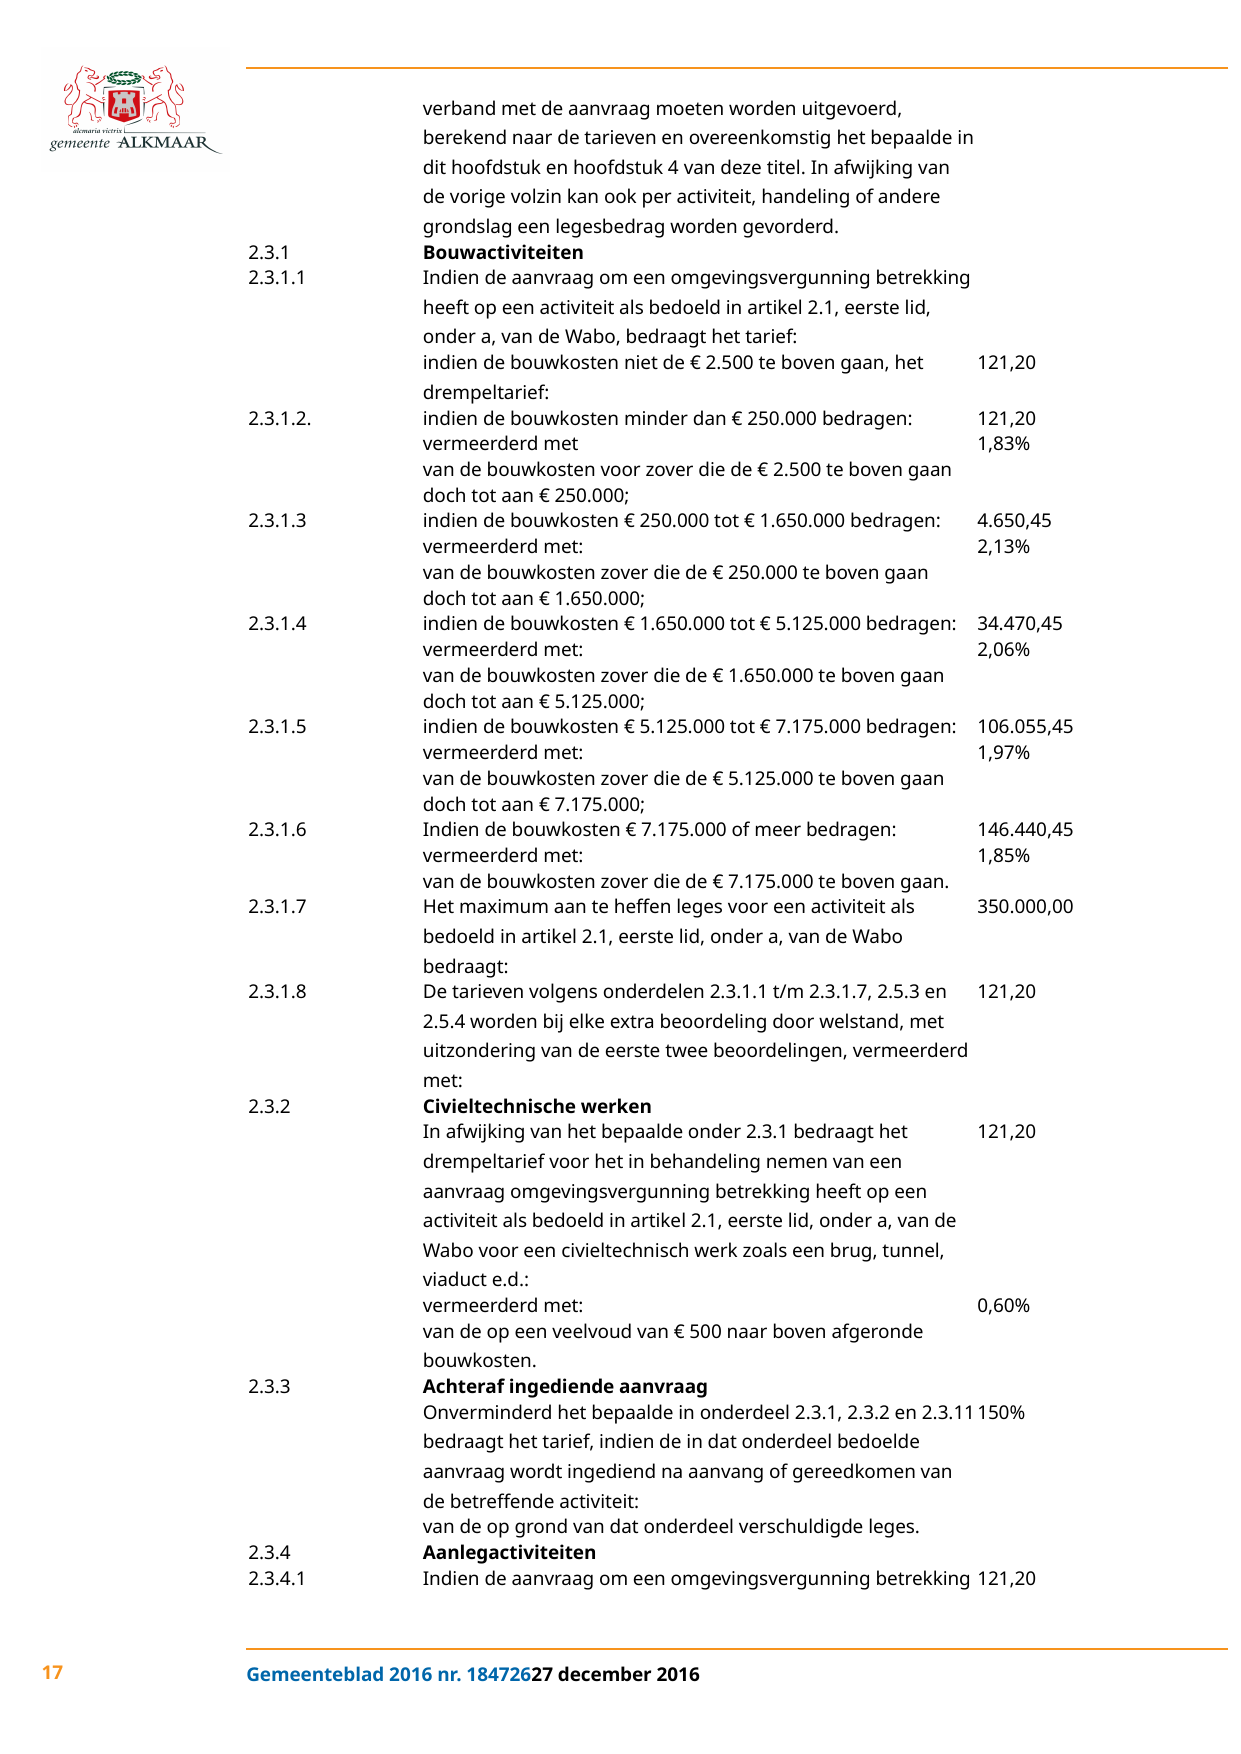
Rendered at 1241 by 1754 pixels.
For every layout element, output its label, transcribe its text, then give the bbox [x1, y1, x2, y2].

table_cell 146.440,45 [977, 816, 1152, 842]
table_cell [248, 688, 423, 713]
table_cell van de bouwkosten zover die de € 7.175.000 te boven gaan. [423, 868, 977, 894]
table_cell [977, 1514, 1152, 1539]
table_cell [248, 559, 423, 585]
table_cell [248, 534, 423, 559]
table_cell Achteraf ingediende aanvraag [423, 1374, 977, 1399]
table_cell [977, 662, 1152, 688]
table_cell 2.3.1.4 [248, 611, 423, 636]
table_cell vermeerderd met: [423, 534, 977, 559]
table_cell [248, 791, 423, 816]
table_cell Onverminderd het bepaalde in onderdeel 2.3.1, 2.3.2 en 2.3.11 bedraagt het tarief, indien de in dat onderdeel bedoelde aanvraag wordt ingediend na aanvang of gereedkomen van de betreffende activiteit: [423, 1399, 977, 1514]
table_cell doch tot aan € 250.000; [423, 482, 977, 508]
table_cell In afwijking van het bepaalde onder 2.3.1 bedraagt het drempeltarief voor het in behandeling nemen van een aanvraag omgevingsvergunning betrekking heeft op een activiteit als bedoeld in artikel 2.1, eerste lid, onder a, van de Wabo voor een civieltechnisch werk zoals een brug, tunnel, viaduct e.d.: [423, 1119, 977, 1292]
table_cell De tarieven volgens onderdelen 2.3.1.1 t/m 2.3.1.7, 2.5.3 en 2.5.4 worden bij elke extra beoordeling door welstand, met uitzondering van de eerste twee beoordelingen, vermeerderd met: [423, 979, 977, 1093]
table_cell 2.3.1.8 [248, 979, 423, 1093]
table_cell vermeerderd met: [423, 636, 977, 662]
table_cell Aanlegactiviteiten [423, 1539, 977, 1565]
table_cell van de bouwkosten voor zover die de € 2.500 te boven gaan [423, 456, 977, 482]
table_cell 2.3.1.7 [248, 894, 423, 978]
table_cell [248, 585, 423, 611]
table_cell [248, 350, 423, 405]
table_cell vermeerderd met: [423, 1293, 977, 1318]
table_cell [977, 559, 1152, 585]
table_cell [977, 265, 1152, 349]
table_cell 2.3.4.1 [248, 1565, 423, 1591]
table_cell doch tot aan € 7.175.000; [423, 791, 977, 816]
table_cell 0,60% [977, 1293, 1152, 1318]
table_cell [977, 1318, 1152, 1373]
table_cell [977, 482, 1152, 508]
table_cell vermeerderd met: [423, 842, 977, 868]
table_cell [977, 688, 1152, 713]
table_cell 2.3.1.6 [248, 816, 423, 842]
table_header [248, 95, 423, 239]
table_cell [248, 868, 423, 894]
table_cell van de bouwkosten zover die de € 1.650.000 te boven gaan [423, 662, 977, 688]
table_cell Indien de aanvraag om een omgevingsvergunning betrekking heeft op een activiteit als bedoeld in artikel 2.1, eerste lid, onder a, van de Wabo, bedraagt het tarief: [423, 265, 977, 349]
table_cell [248, 636, 423, 662]
table_cell [248, 842, 423, 868]
table_cell van de op grond van dat onderdeel verschuldigde leges. [423, 1514, 977, 1539]
table_cell 121,20 [977, 1565, 1152, 1591]
table_cell van de op een veelvoud van € 500 naar boven afgeronde bouwkosten. [423, 1318, 977, 1373]
table_cell 1,97% [977, 739, 1152, 765]
table_cell doch tot aan € 5.125.000; [423, 688, 977, 713]
table_header [977, 95, 1152, 239]
table_cell vermeerderd met [423, 431, 977, 456]
table_cell 2,13% [977, 534, 1152, 559]
table_cell [248, 765, 423, 791]
table_cell 121,20 [977, 405, 1152, 431]
table_cell 2.3.1.3 [248, 508, 423, 533]
table_cell 34.470,45 [977, 611, 1152, 636]
table_cell Het maximum aan te heffen leges voor een activiteit als bedoeld in artikel 2.1, eerste lid, onder a, van de Wabo bedraagt: [423, 894, 977, 978]
table_cell [248, 1119, 423, 1292]
table_cell 1,83% [977, 431, 1152, 456]
table_cell indien de bouwkosten niet de € 2.500 te boven gaan, het drempeltarief: [423, 350, 977, 405]
table_cell [248, 1318, 423, 1373]
table_cell [977, 585, 1152, 611]
table_cell [248, 1399, 423, 1514]
table_header verband met de aanvraag moeten worden uitgevoerd, berekend naar de tarieven en overeenkomstig het bepaalde in dit hoofdstuk en hoofdstuk 4 van deze titel. In afwijking van de vorige volzin kan ook per activiteit, handeling of andere grondslag een legesbedrag worden gevorderd. [423, 95, 977, 239]
table_cell 121,20 [977, 350, 1152, 405]
table_cell [248, 662, 423, 688]
table_cell 1,85% [977, 842, 1152, 868]
table_cell vermeerderd met: [423, 739, 977, 765]
table_cell doch tot aan € 1.650.000; [423, 585, 977, 611]
table_cell 2.3.3 [248, 1374, 423, 1399]
table_cell Civieltechnische werken [423, 1093, 977, 1119]
table_cell indien de bouwkosten minder dan € 250.000 bedragen: [423, 405, 977, 431]
table_cell [248, 431, 423, 456]
table_cell [977, 791, 1152, 816]
table_cell [248, 456, 423, 482]
table_cell [977, 1093, 1152, 1119]
table_cell [248, 482, 423, 508]
table_cell [248, 1293, 423, 1318]
table_cell van de bouwkosten zover die de € 250.000 te boven gaan [423, 559, 977, 585]
table_cell Indien de bouwkosten € 7.175.000 of meer bedragen: [423, 816, 977, 842]
table_cell Bouwactiviteiten [423, 239, 977, 264]
table_cell [977, 239, 1152, 264]
table_cell [977, 765, 1152, 791]
table_cell 121,20 [977, 979, 1152, 1093]
table_cell 2.3.1.5 [248, 714, 423, 739]
table_cell indien de bouwkosten € 250.000 tot € 1.650.000 bedragen: [423, 508, 977, 533]
table_cell 2.3.1.2. [248, 405, 423, 431]
table_cell 4.650,45 [977, 508, 1152, 533]
table_cell indien de bouwkosten € 5.125.000 tot € 7.175.000 bedragen: [423, 714, 977, 739]
table_cell indien de bouwkosten € 1.650.000 tot € 5.125.000 bedragen: [423, 611, 977, 636]
table_cell 2.3.1 [248, 239, 423, 264]
table_cell van de bouwkosten zover die de € 5.125.000 te boven gaan [423, 765, 977, 791]
table_cell 2.3.2 [248, 1093, 423, 1119]
table_cell 150% [977, 1399, 1152, 1514]
table_cell 106.055,45 [977, 714, 1152, 739]
table_cell 2.3.4 [248, 1539, 423, 1565]
table_cell 121,20 [977, 1119, 1152, 1292]
table_cell [977, 1374, 1152, 1399]
table_cell Indien de aanvraag om een omgevingsvergunning betrekking [423, 1565, 977, 1591]
table_cell 350.000,00 [977, 894, 1152, 978]
table_cell 2,06% [977, 636, 1152, 662]
table_cell [248, 1514, 423, 1539]
table_cell [977, 1539, 1152, 1565]
table_cell [248, 739, 423, 765]
table_cell [977, 868, 1152, 894]
picture [41, 47, 231, 172]
table_cell [977, 456, 1152, 482]
table_cell 2.3.1.1 [248, 265, 423, 349]
